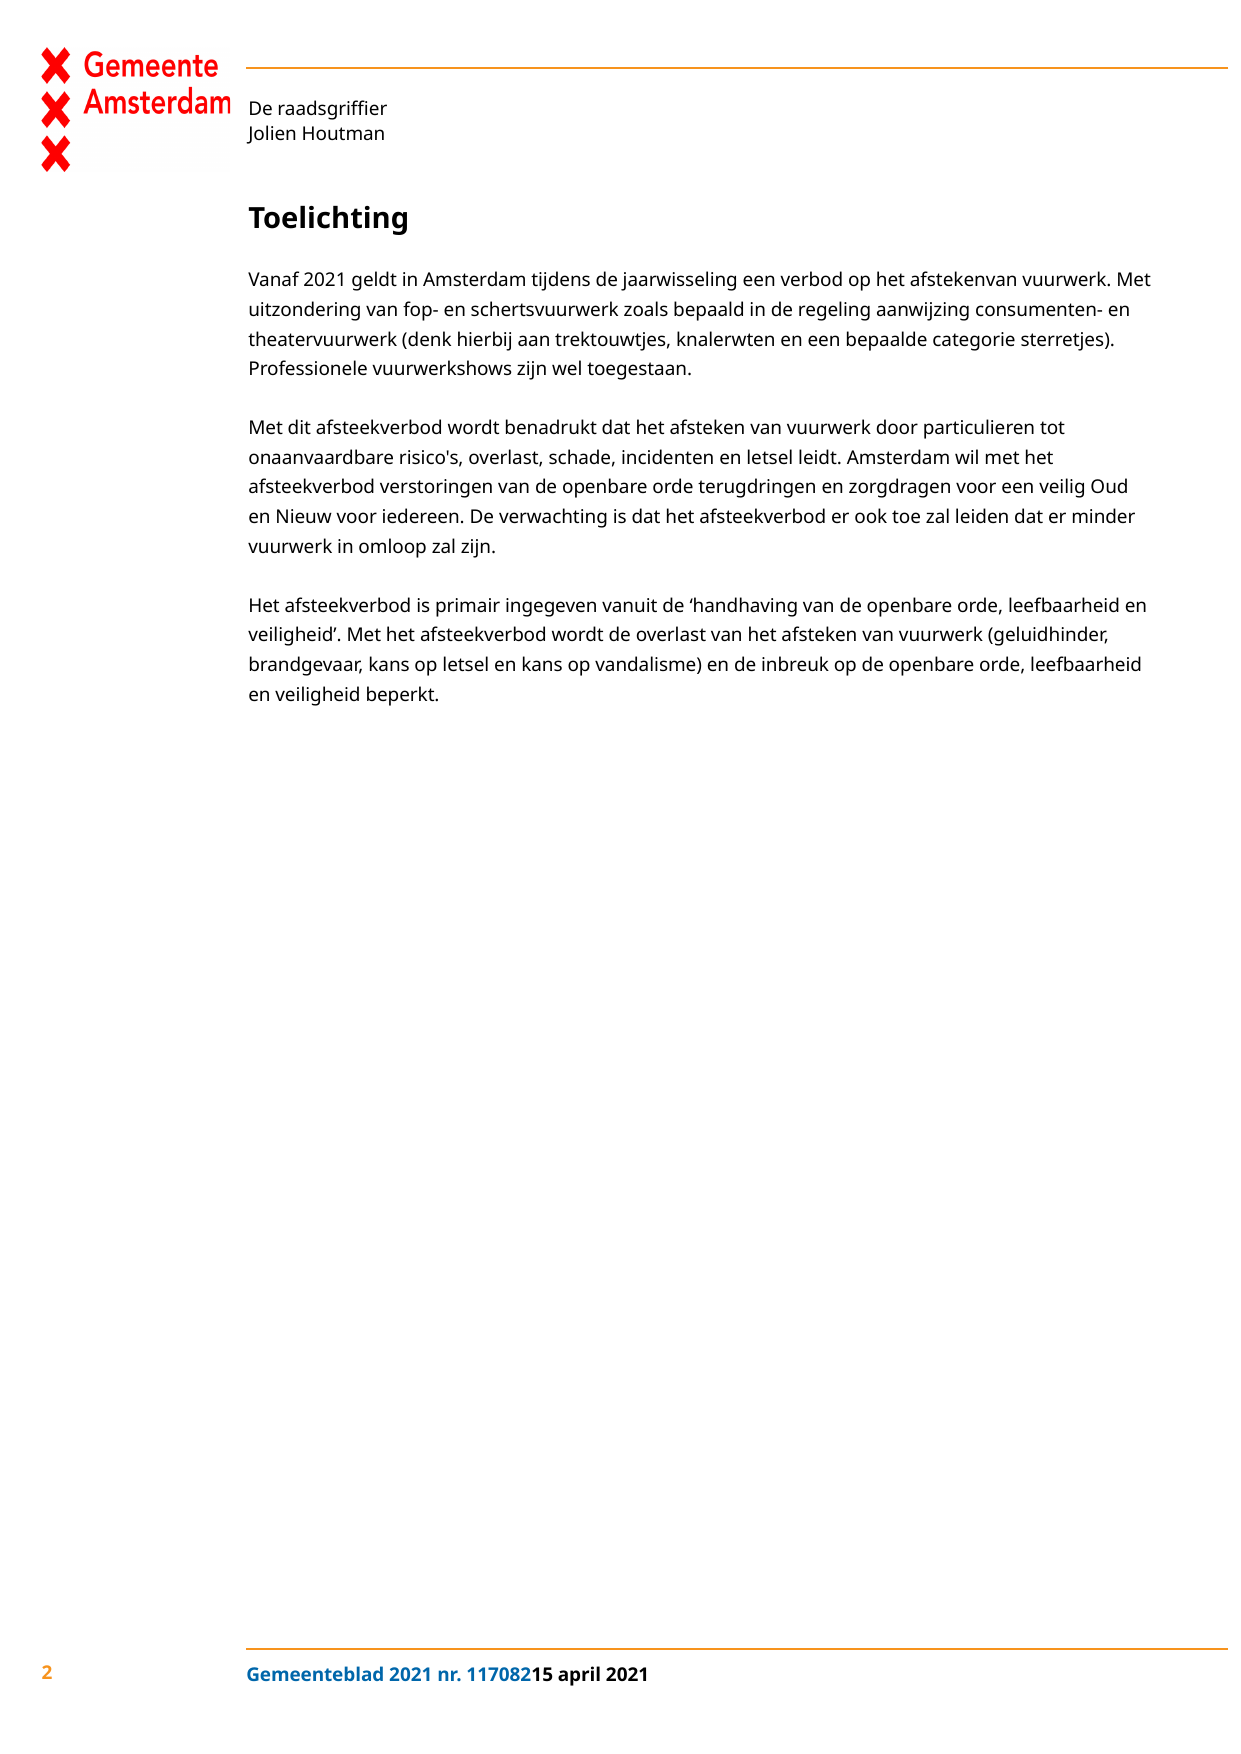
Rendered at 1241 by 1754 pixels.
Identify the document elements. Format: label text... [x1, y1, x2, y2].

text De raadsgriffier [248, 95, 1152, 121]
picture [41, 47, 231, 172]
text Toelichting [248, 198, 1152, 237]
text Met dit afsteekverbod wordt benadrukt dat het afsteken van vuurwerk door particulieren tot onaanvaardbare risico's, overlast, schade, incidenten en letsel leidt. Amsterdam wil met het afsteekverbod verstoringen van de openbare orde terugdringen en zorgdragen voor een veilig Oud en Nieuw voor iedereen. De verwachting is dat het afsteekverbod er ook toe zal leiden dat er minder vuurwerk in omloop zal zijn. [248, 414, 1152, 558]
text Het afsteekverbod is primair ingegeven vanuit de ‘handhaving van de openbare orde, leefbaarheid en veiligheid’. Met het afsteekverbod wordt de overlast van het afsteken van vuurwerk (geluidhinder, brandgevaar, kans op letsel en kans op vandalisme) en de inbreuk op de openbare orde, leefbaarheid en veiligheid beperkt. [248, 592, 1152, 706]
text Vanaf 2021 geldt in Amsterdam tijdens de jaarwisseling een verbod op het afstekenvan vuurwerk. Met uitzondering van fop- en schertsvuurwerk zoals bepaald in de regeling aanwijzing consumenten- en theatervuurwerk (denk hierbij aan trektouwtjes, knalerwten en een bepaalde categorie sterretjes). Professionele vuurwerkshows zijn wel toegestaan. [248, 267, 1152, 381]
text Jolien Houtman [248, 121, 1152, 146]
